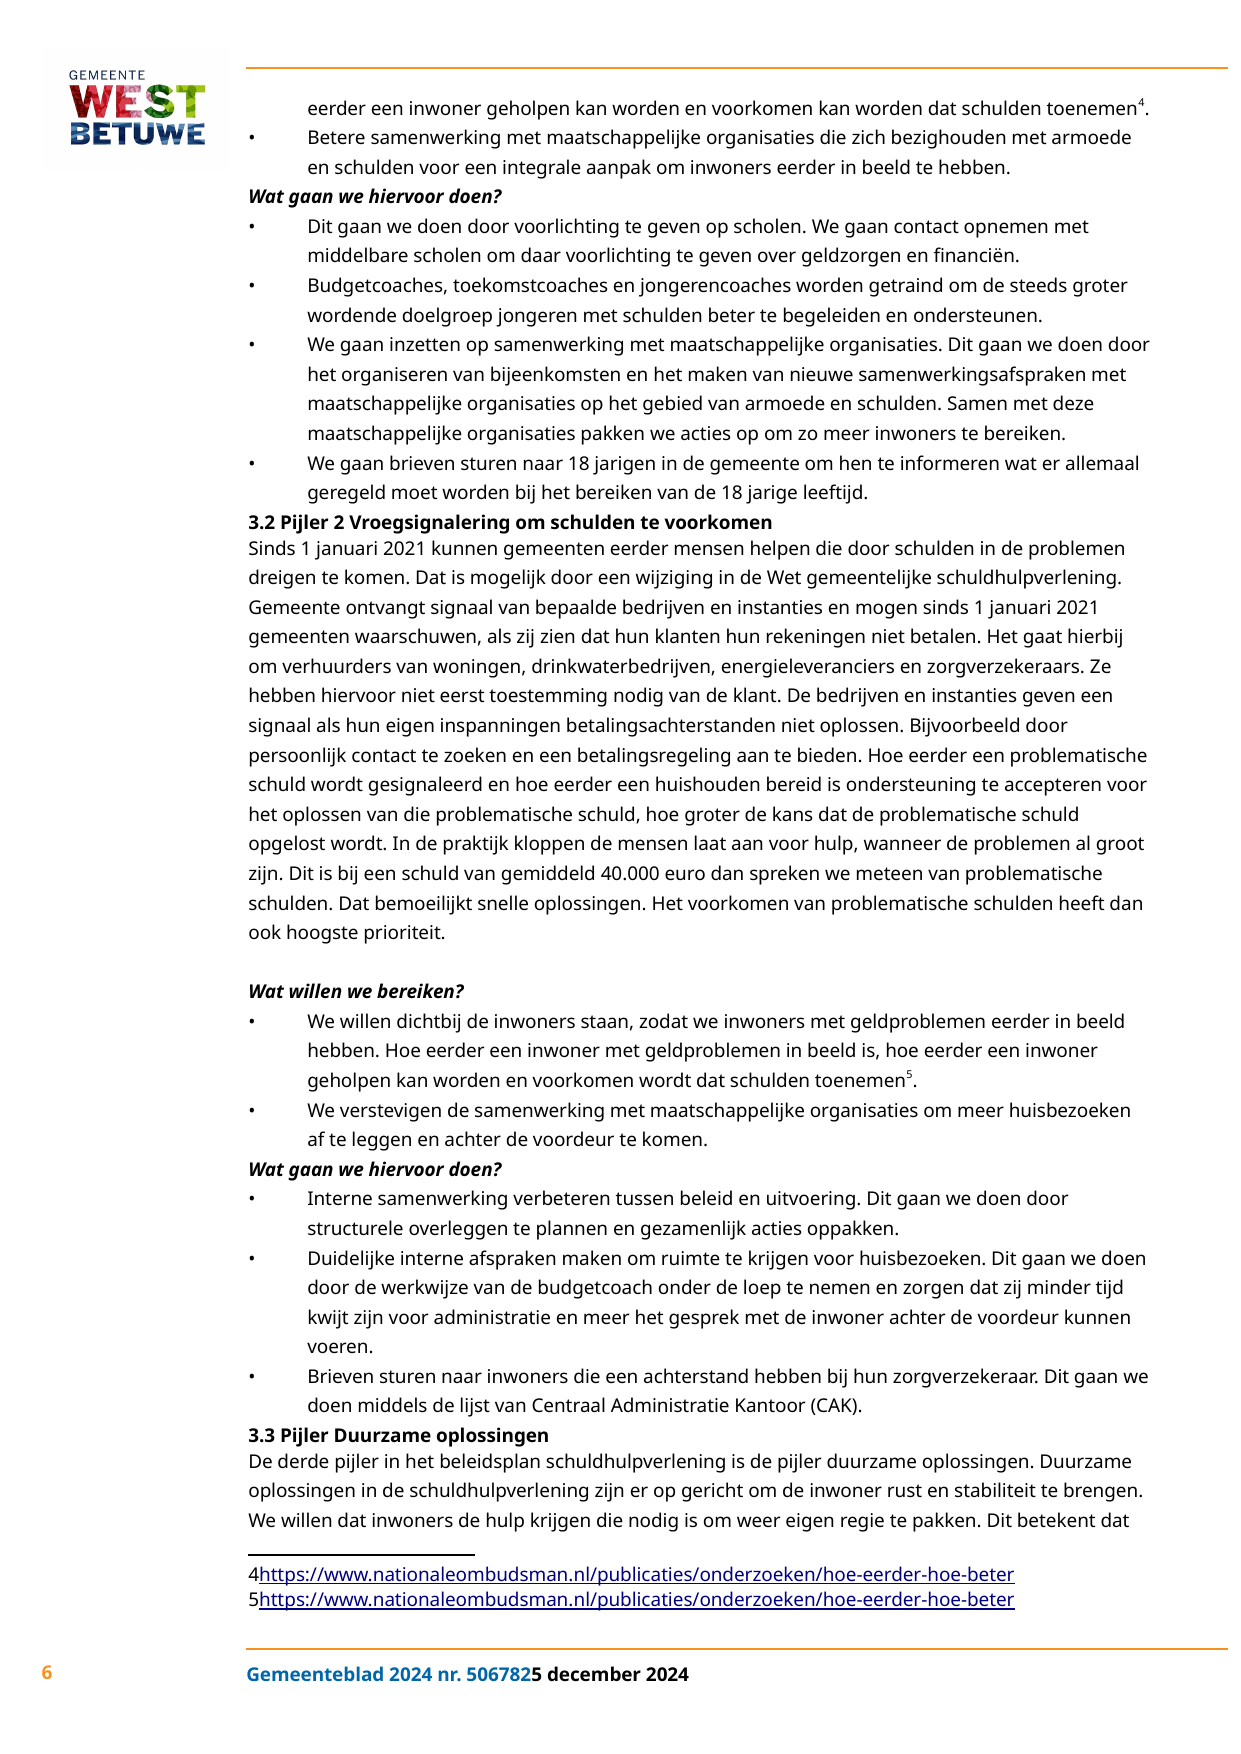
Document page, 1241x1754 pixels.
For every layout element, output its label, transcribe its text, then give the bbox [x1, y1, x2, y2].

text Wat gaan we hiervoor doen? [248, 1156, 1152, 1182]
text De derde pijler in het beleidsplan schuldhulpverlening is de pijler duurzame oplossingen. Duurzame oplossingen in de schuldhulpverlening zijn er op gericht om de inwoner rust en stabiliteit te brengen. We willen dat inwoners de hulp krijgen die nodig is om weer eigen regie te pakken. Dit betekent dat [248, 1448, 1152, 1533]
list We willen dichtbij de inwoners staan, zodat we inwoners met geldproblemen eerder in beeld hebben. Hoe eerder een inwoner met geldproblemen in beeld is, hoe eerder een inwoner geholpen kan worden en voorkomen wordt dat schulden toenemen. [248, 1008, 1152, 1093]
list Brieven sturen naar inwoners die een achterstand hebben bij hun zorgverzekeraar. Dit gaan we doen middels de lijst van Centraal Administratie Kantoor (CAK). [248, 1363, 1152, 1418]
list We gaan inzetten op samenwerking met maatschappelijke organisaties. Dit gaan we doen door het organiseren van bijeenkomsten en het maken van nieuwe samenwerkingsafspraken met maatschappelijke organisaties op het gebied van armoede en schulden. Samen met deze maatschappelijke organisaties pakken we acties op om zo meer inwoners te bereiken. [248, 331, 1152, 446]
text 3.3 Pijler Duurzame oplossingen [248, 1422, 1152, 1448]
list We verstevigen de samenwerking met maatschappelijke organisaties om meer huisbezoeken af te leggen en achter de voordeur te komen. [248, 1097, 1152, 1152]
list eerder een inwoner geholpen kan worden en voorkomen kan worden dat schulden toenemen. [248, 95, 1152, 121]
list https://www.nationaleombudsman.nl/publicaties/onderzoeken/hoe-eerder-hoe-beter [248, 1561, 1152, 1586]
text 3.2 Pijler 2 Vroegsignalering om schulden te voorkomen [248, 509, 1152, 535]
text Wat gaan we hiervoor doen? [248, 183, 1152, 209]
picture [41, 47, 231, 172]
list Duidelijke interne afspraken maken om ruimte te krijgen voor huisbezoeken. Dit gaan we doen door de werkwijze van de budgetcoach onder de loep te nemen en zorgen dat zij minder tijd kwijt zijn voor administratie en meer het gesprek met de inwoner achter de voordeur kunnen voeren. [248, 1245, 1152, 1359]
list We gaan brieven sturen naar 18 jarigen in de gemeente om hen te informeren wat er allemaal geregeld moet worden bij het bereiken van de 18 jarige leeftijd. [248, 450, 1152, 505]
list Budgetcoaches, toekomstcoaches en jongerencoaches worden getraind om de steeds groter wordende doelgroep jongeren met schulden beter te begeleiden en ondersteunen. [248, 272, 1152, 328]
list Dit gaan we doen door voorlichting te geven op scholen. We gaan contact opnemen met middelbare scholen om daar voorlichting te geven over geldzorgen en financiën. [248, 213, 1152, 268]
list Betere samenwerking met maatschappelijke organisaties die zich bezighouden met armoede en schulden voor een integrale aanpak om inwoners eerder in beeld te hebben. [248, 124, 1152, 180]
text Wat willen we bereiken? [248, 978, 1152, 1004]
text Gemeente ontvangt signaal van bepaalde bedrijven en instanties en mogen sinds 1 januari 2021 gemeenten waarschuwen, als zij zien dat hun klanten hun rekeningen niet betalen. Het gaat hierbij om verhuurders van woningen, drinkwaterbedrijven, energieleveranciers en zorgverzekeraars. Ze hebben hiervoor niet eerst toestemming nodig van de klant. De bedrijven en instanties geven een signaal als hun eigen inspanningen betalingsachterstanden niet oplossen. Bijvoorbeeld door persoonlijk contact te zoeken en een betalingsregeling aan te bieden. Hoe eerder een problematische schuld wordt gesignaleerd en hoe eerder een huishouden bereid is ondersteuning te accepteren voor het oplossen van die problematische schuld, hoe groter de kans dat de problematische schuld opgelost wordt. In de praktijk kloppen de mensen laat aan voor hulp, wanneer de problemen al groot zijn. Dit is bij een schuld van gemiddeld 40.000 euro dan spreken we meteen van problematische schulden. Dat bemoeilijkt snelle oplossingen. Het voorkomen van problematische schulden heeft dan ook hoogste prioriteit. [248, 594, 1152, 945]
text Sinds 1 januari 2021 kunnen gemeenten eerder mensen helpen die door schulden in de problemen dreigen te komen. Dat is mogelijk door een wijziging in de Wet gemeentelijke schuldhulpverlening. [248, 535, 1152, 590]
list Interne samenwerking verbeteren tussen beleid en uitvoering. Dit gaan we doen door structurele overleggen te plannen en gezamenlijk acties oppakken. [248, 1186, 1152, 1241]
list https://www.nationaleombudsman.nl/publicaties/onderzoeken/hoe-eerder-hoe-beter [248, 1586, 1152, 1612]
